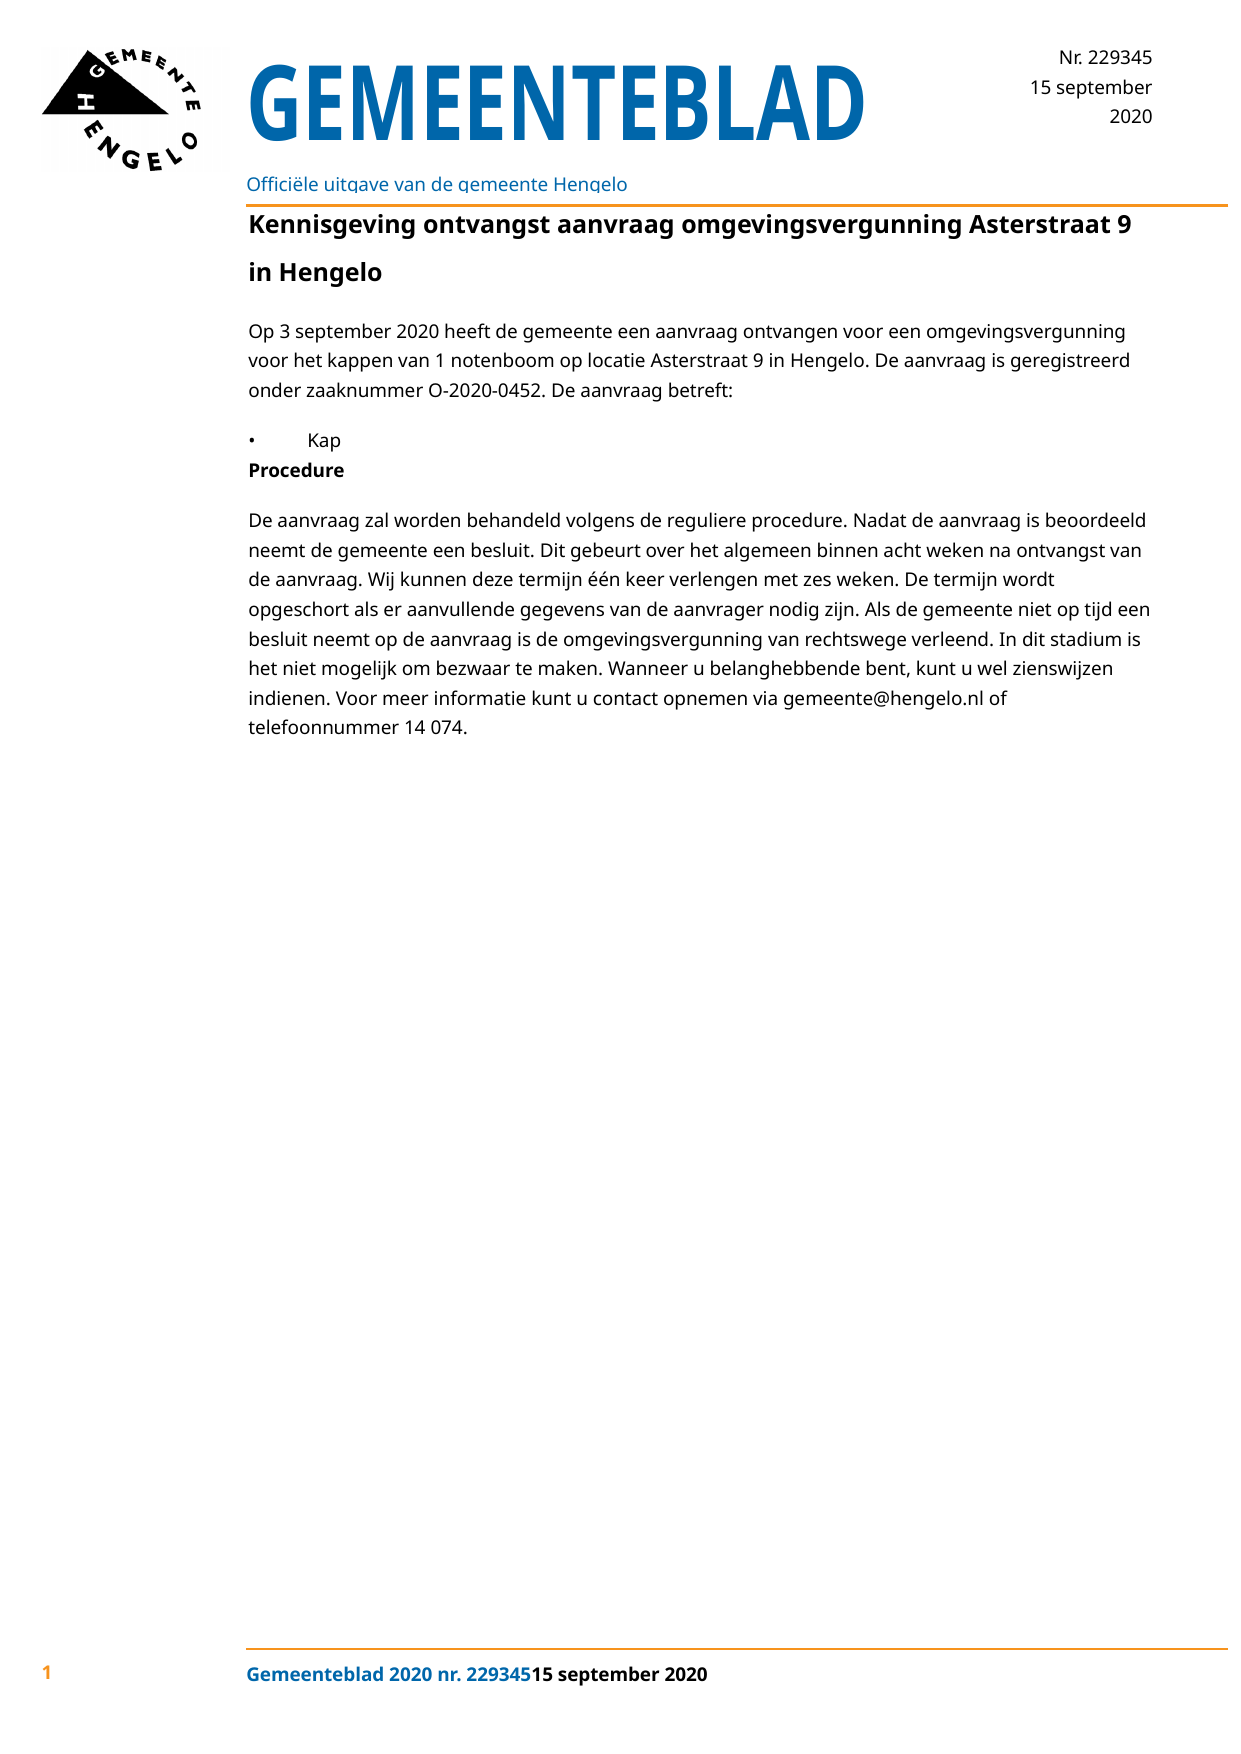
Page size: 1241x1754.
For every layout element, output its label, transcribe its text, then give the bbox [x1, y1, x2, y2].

list Kap [248, 427, 1152, 453]
text Op 3 september 2020 heeft de gemeente een aanvraag ontvangen voor een omgevingsvergunning voor het kappen van 1 notenboom op locatie Asterstraat 9 in Hengelo. De aanvraag is geregistreerd onder zaaknummer O-2020-0452. De aanvraag betreft: [248, 318, 1152, 403]
text Kennisgeving ontvangst aanvraag omgevingsvergunning Asterstraat 9 in Hengelo [248, 207, 1152, 288]
text Procedure [248, 457, 1152, 483]
text De aanvraag zal worden behandeld volgens de reguliere procedure. Nadat de aanvraag is beoordeeld neemt de gemeente een besluit. Dit gebeurt over het algemeen binnen acht weken na ontvangst van de aanvraag. Wij kunnen deze termijn één keer verlengen met zes weken. De termijn wordt opgeschort als er aanvullende gegevens van de aanvrager nodig zijn. Als de gemeente niet op tijd een besluit neemt op de aanvraag is de omgevingsvergunning van rechtswege verleend. In dit stadium is het niet mogelijk om bezwaar te maken. Wanneer u belanghebbende bent, kunt u wel zienswijzen indienen. Voor meer informatie kunt u contact opnemen via gemeente@hengelo.nl of telefoonnummer 14 074. [248, 507, 1152, 740]
picture [41, 47, 231, 172]
